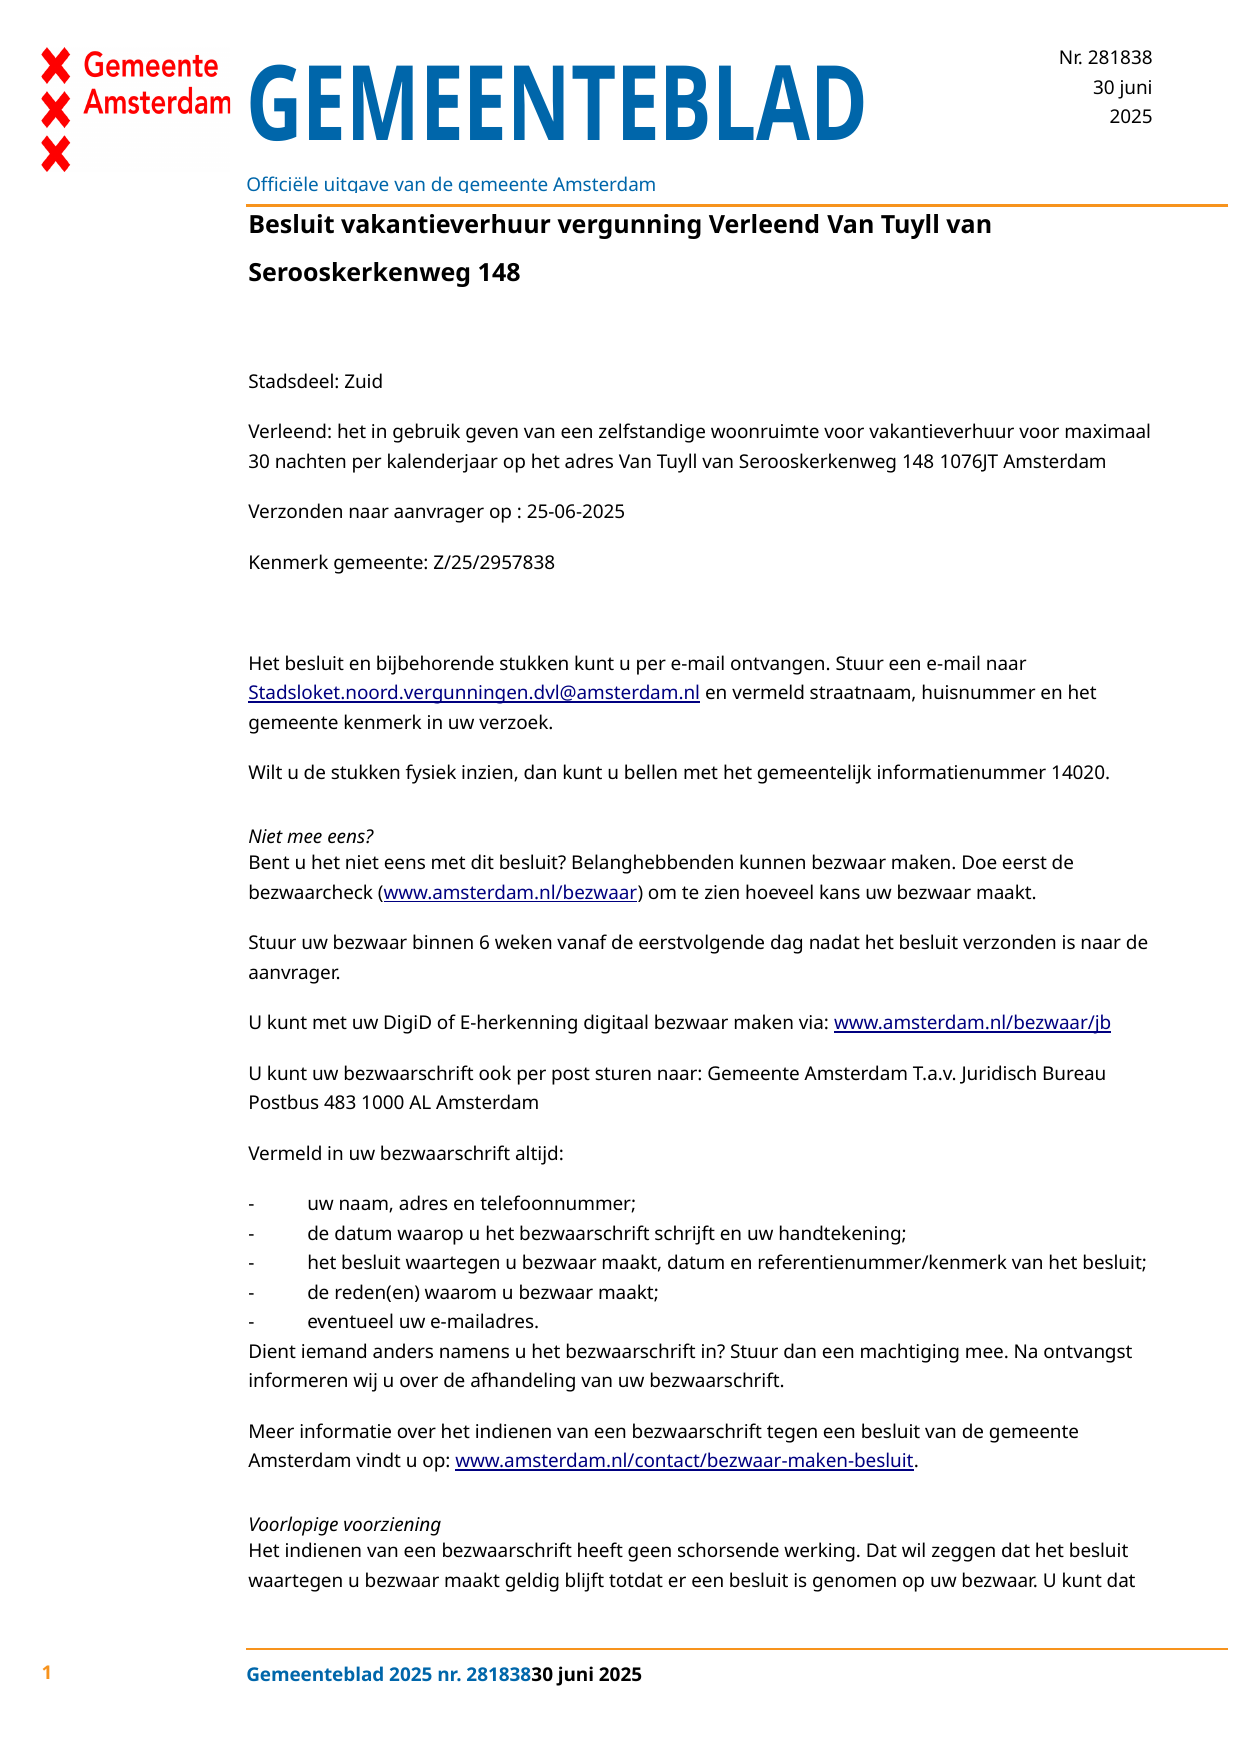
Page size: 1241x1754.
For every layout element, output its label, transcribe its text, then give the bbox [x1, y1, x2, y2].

text Stadsdeel: Zuid [248, 368, 1152, 394]
text Stuur uw bezwaar binnen 6 weken vanaf de eerstvolgende dag nadat het besluit verzonden is naar de aanvrager. [248, 929, 1152, 984]
text Besluit vakantieverhuur vergunning Verleend Van Tuyll van Serooskerkenweg 148 [248, 207, 1152, 288]
text Bent u het niet eens met dit besluit? Belanghebbenden kunnen bezwaar maken. Doe eerst de bezwaarcheck (www.amsterdam.nl/bezwaar) om te zien hoeveel kans uw bezwaar maakt. [248, 849, 1152, 904]
list het besluit waartegen u bezwaar maakt, datum en referentienummer/kenmerk van het besluit; [248, 1249, 1152, 1275]
text Het indienen van een bezwaarschrift heeft geen schorsende werking. Dat wil zeggen dat het besluit waartegen u bezwaar maakt geldig blijft totdat er een besluit is genomen op uw bezwaar. U kunt dat [248, 1537, 1152, 1593]
text Vermeld in uw bezwaarschrift altijd: [248, 1140, 1152, 1165]
text U kunt met uw DigiD of E-herkenning digitaal bezwaar maken via: www.amsterdam.nl/bezwaar/jb [248, 1009, 1152, 1035]
text Verzonden naar aanvrager op : 25-06-2025 [248, 499, 1152, 524]
text Wilt u de stukken fysiek inzien, dan kunt u bellen met het gemeentelijk informatienummer 14020. [248, 759, 1152, 785]
picture [41, 47, 231, 172]
text Verleend: het in gebruik geven van een zelfstandige woonruimte voor vakantieverhuur voor maximaal 30 nachten per kalenderjaar op het adres Van Tuyll van Serooskerkenweg 148 1076JT Amsterdam [248, 419, 1152, 474]
list de datum waarop u het bezwaarschrift schrijft en uw handtekening; [248, 1220, 1152, 1245]
list uw naam, adres en telefoonnummer; [248, 1190, 1152, 1216]
text Kenmerk gemeente: Z/25/2957838 [248, 549, 1152, 575]
text Het besluit en bijbehorende stukken kunt u per e-mail ontvangen. Stuur een e-mail naar Stadsloket.noord.vergunningen.dvl@amsterdam.nl en vermeld straatnaam, huisnummer en het gemeente kenmerk in uw verzoek. [248, 650, 1152, 735]
text Voorlopige voorziening [248, 1512, 1152, 1537]
list eventueel uw e-mailadres. [248, 1308, 1152, 1334]
text Dient iemand anders namens u het bezwaarschrift in? Stuur dan een machtiging mee. Na ontvangst informeren wij u over de afhandeling van uw bezwaarschrift. [248, 1338, 1152, 1393]
list de reden(en) waarom u bezwaar maakt; [248, 1279, 1152, 1304]
text Meer informatie over het indienen van een bezwaarschrift tegen een besluit van de gemeente Amsterdam vindt u op: www.amsterdam.nl/contact/bezwaar-maken-besluit. [248, 1418, 1152, 1473]
text Niet mee eens? [248, 823, 1152, 849]
text U kunt uw bezwaarschrift ook per post sturen naar: Gemeente Amsterdam T.a.v. Juridisch Bureau Postbus 483 1000 AL Amsterdam [248, 1060, 1152, 1115]
